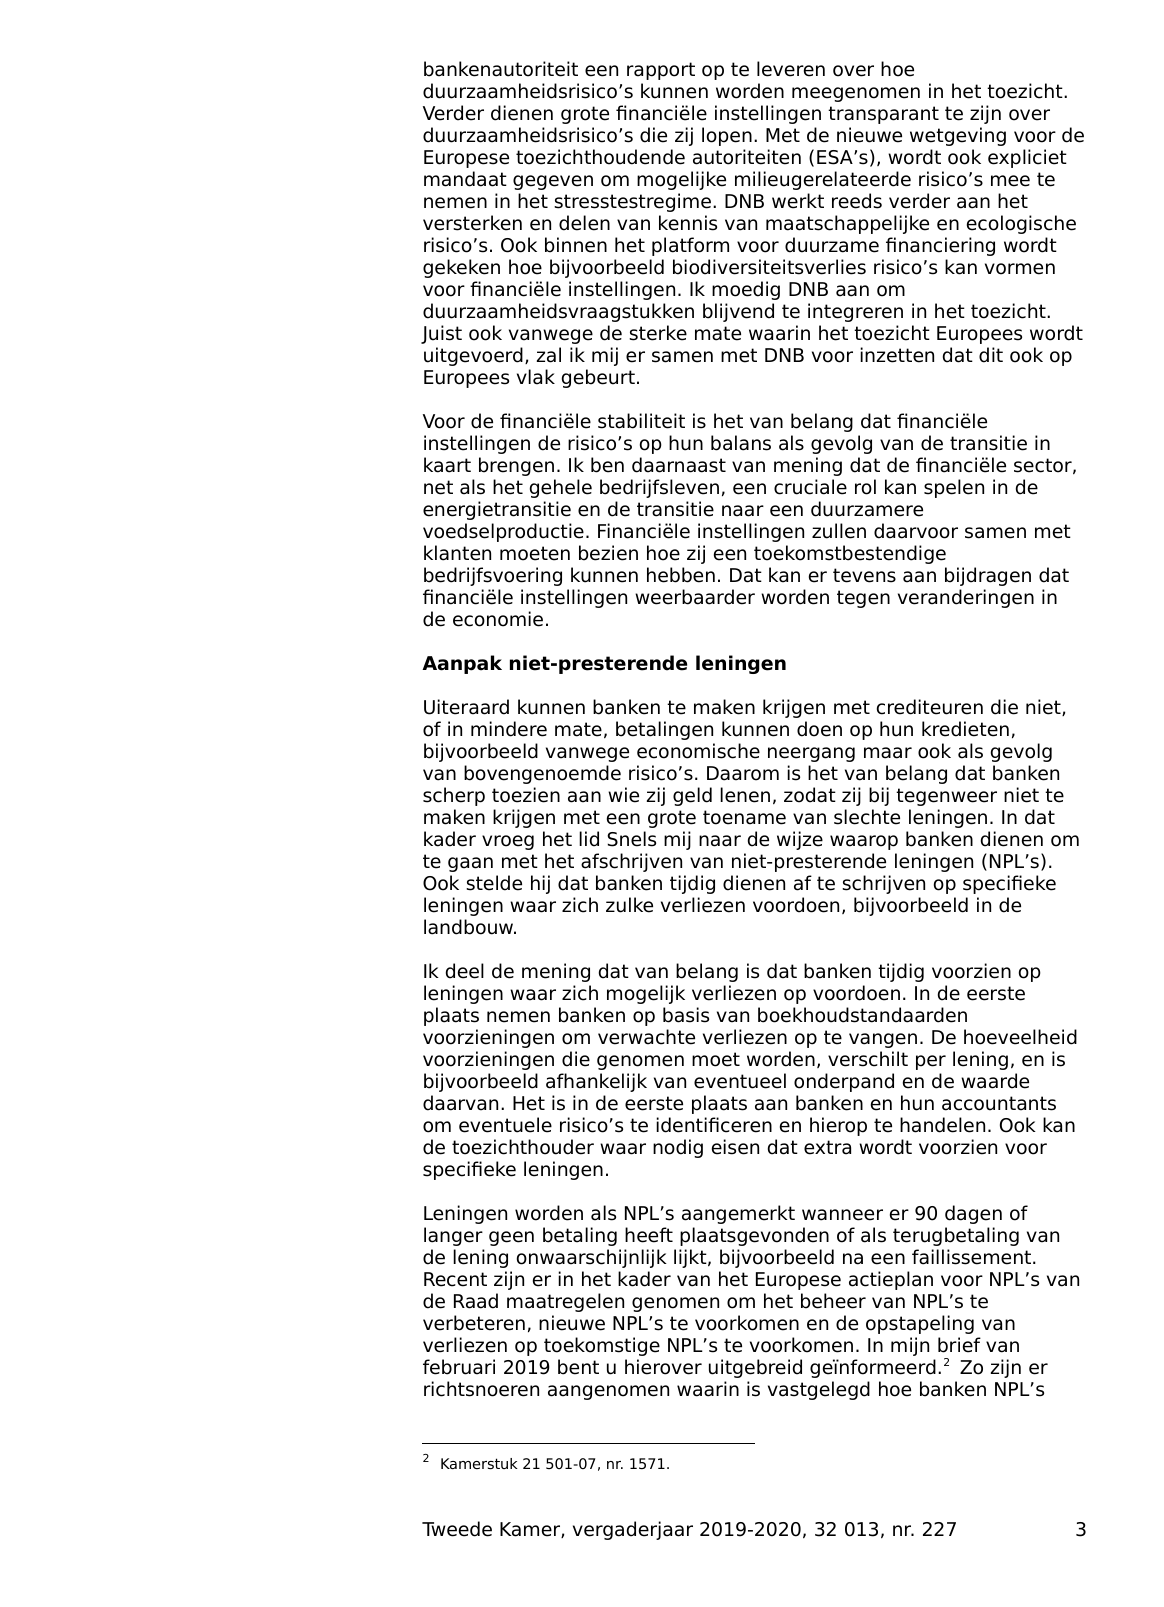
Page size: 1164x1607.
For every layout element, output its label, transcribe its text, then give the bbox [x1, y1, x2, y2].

text Leningen worden als NPL’s aangemerkt wanneer er 90 dagen of langer geen betaling heeft plaatsgevonden of als terugbetaling van de lening onwaarschijnlijk lijkt, bijvoorbeeld na een faillissement. Recent zijn er in het kader van het Europese actieplan voor NPL’s van de Raad maatregelen genomen om het beheer van NPL’s te verbeteren, nieuwe NPL’s te voorkomen en de opstapeling van verliezen op toekomstige NPL’s te voorkomen. In mijn brief van februari 2019 bent u hierover uitgebreid geïnformeerd. Zo zijn er richtsnoeren aangenomen waarin is vastgelegd hoe banken NPL’s [422, 1203, 1087, 1401]
text bankenautoriteit een rapport op te leveren over hoe duurzaamheidsrisico’s kunnen worden meegenomen in het toezicht. Verder dienen grote financiële instellingen transparant te zijn over duurzaamheidsrisico’s die zij lopen. Met de nieuwe wetgeving voor de Europese toezichthoudende autoriteiten (ESA’s), wordt ook expliciet mandaat gegeven om mogelijke milieugerelateerde risico’s mee te nemen in het stresstestregime. DNB werkt reeds verder aan het versterken en delen van kennis van maatschappelijke en ecologische risico’s. Ook binnen het platform voor duurzame financiering wordt gekeken hoe bijvoorbeeld biodiversiteitsverlies risico’s kan vormen voor financiële instellingen. Ik moedig DNB aan om duurzaamheidsvraagstukken blijvend te integreren in het toezicht. Juist ook vanwege de sterke mate waarin het toezicht Europees wordt uitgevoerd, zal ik mij er samen met DNB voor inzetten dat dit ook op Europees vlak gebeurt. [422, 59, 1087, 389]
text Voor de financiële stabiliteit is het van belang dat financiële instellingen de risico’s op hun balans als gevolg van de transitie in kaart brengen. Ik ben daarnaast van mening dat de financiële sector, net als het gehele bedrijfsleven, een cruciale rol kan spelen in de energietransitie en de transitie naar een duurzamere voedselproductie. Financiële instellingen zullen daarvoor samen met klanten moeten bezien hoe zij een toekomstbestendige bedrijfsvoering kunnen hebben. Dat kan er tevens aan bijdragen dat financiële instellingen weerbaarder worden tegen veranderingen in de economie. [422, 411, 1087, 631]
text Kamerstuk 21 501-07, nr. 1571. [422, 1452, 1087, 1474]
subtitle Aanpak niet-presterende leningen [422, 653, 1087, 675]
text Ik deel de mening dat van belang is dat banken tijdig voorzien op leningen waar zich mogelijk verliezen op voordoen. In de eerste plaats nemen banken op basis van boekhoudstandaarden voorzieningen om verwachte verliezen op te vangen. De hoeveelheid voorzieningen die genomen moet worden, verschilt per lening, en is bijvoorbeeld afhankelijk van eventueel onderpand en de waarde daarvan. Het is in de eerste plaats aan banken en hun accountants om eventuele risico’s te identificeren en hierop te handelen. Ook kan de toezichthouder waar nodig eisen dat extra wordt voorzien voor specifieke leningen. [422, 961, 1087, 1181]
text Uiteraard kunnen banken te maken krijgen met crediteuren die niet, of in mindere mate, betalingen kunnen doen op hun kredieten, bijvoorbeeld vanwege economische neergang maar ook als gevolg van bovengenoemde risico’s. Daarom is het van belang dat banken scherp toezien aan wie zij geld lenen, zodat zij bij tegenweer niet te maken krijgen met een grote toename van slechte leningen. In dat kader vroeg het lid Snels mij naar de wijze waarop banken dienen om te gaan met het afschrijven van niet-presterende leningen (NPL’s). Ook stelde hij dat banken tijdig dienen af te schrijven op specifieke leningen waar zich zulke verliezen voordoen, bijvoorbeeld in de landbouw. [422, 697, 1087, 939]
